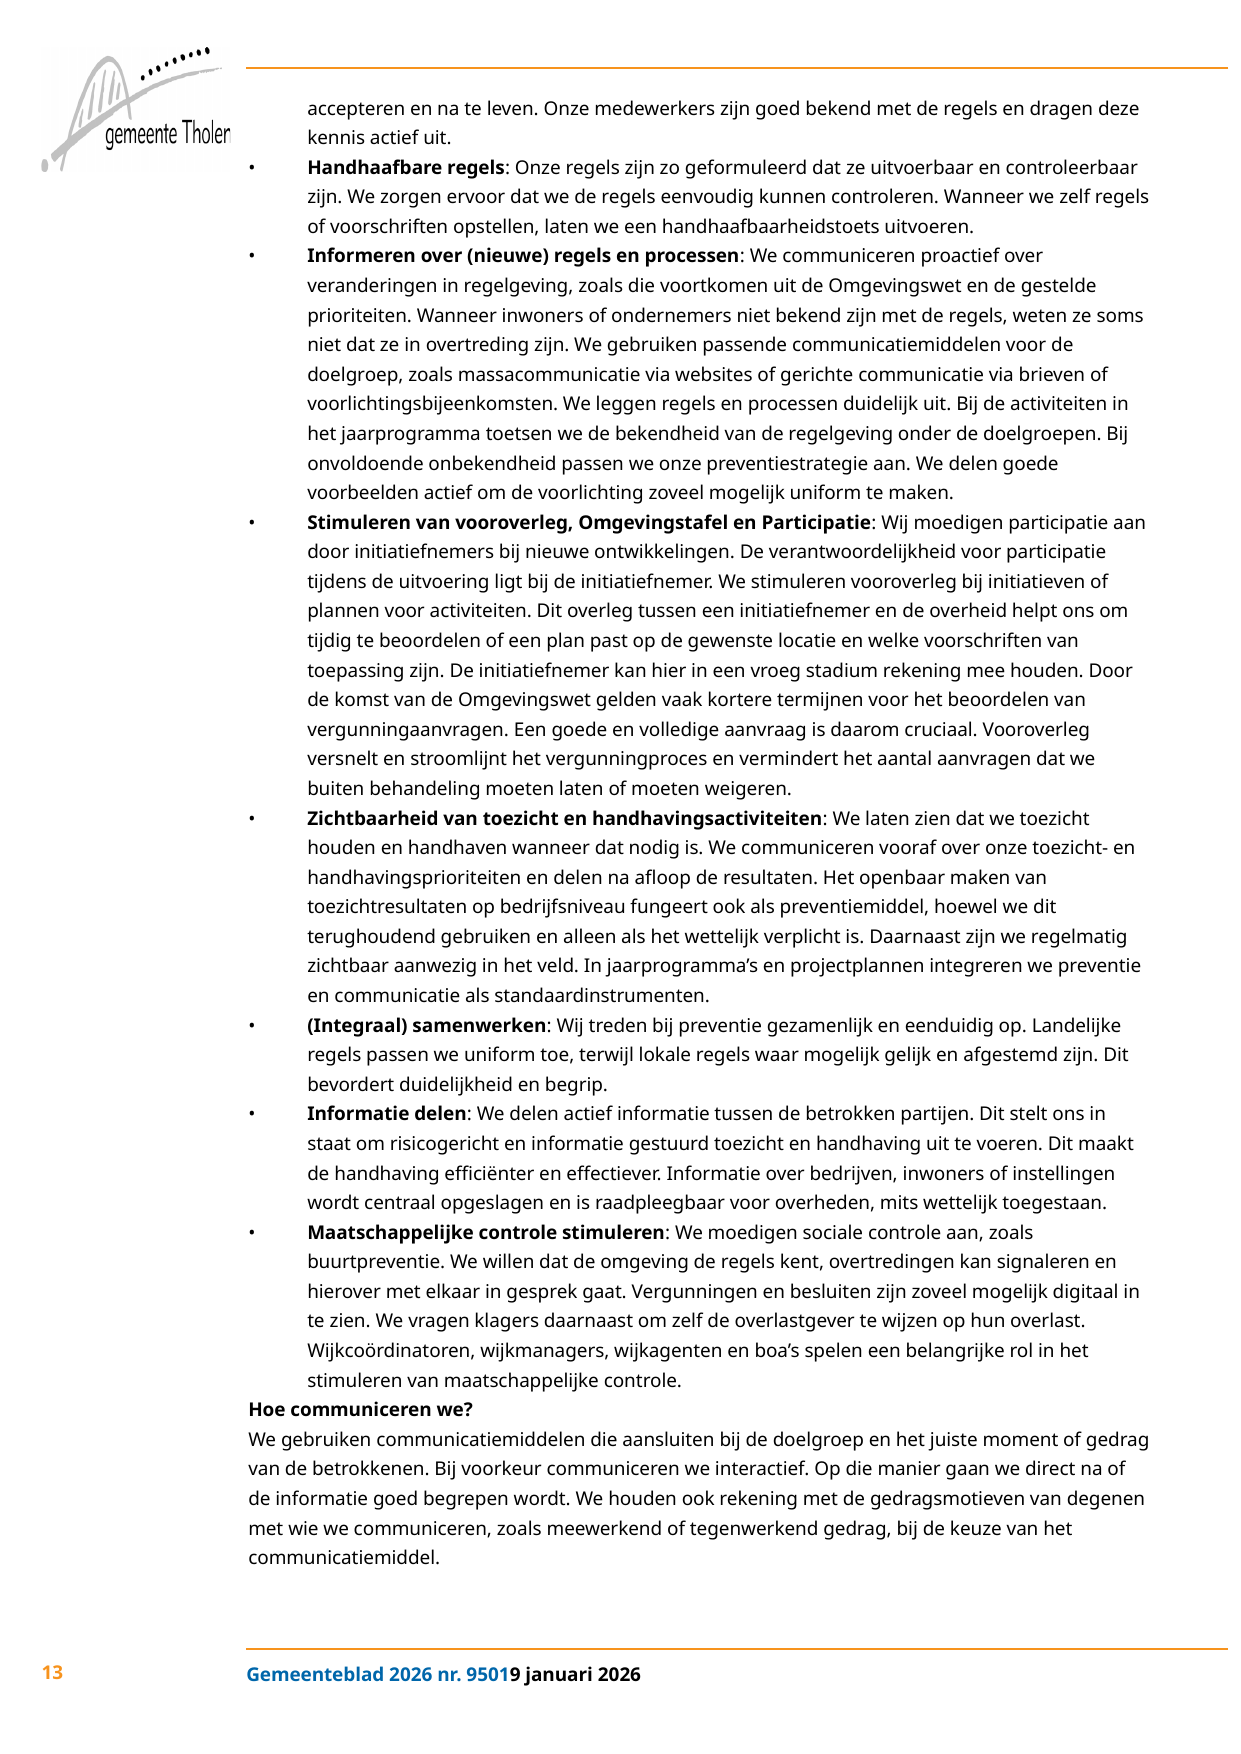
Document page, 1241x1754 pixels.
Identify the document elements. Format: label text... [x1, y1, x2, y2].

list (Integraal) samenwerken: Wij treden bij preventie gezamenlijk en eenduidig op. Landelijke regels passen we uniform toe, terwijl lokale regels waar mogelijk gelijk en afgestemd zijn. Dit bevordert duidelijkheid en begrip. [248, 1012, 1152, 1097]
list Maatschappelijke controle stimuleren: We moedigen sociale controle aan, zoals buurtpreventie. We willen dat de omgeving de regels kent, overtredingen kan signaleren en hierover met elkaar in gesprek gaat. Vergunningen en besluiten zijn zoveel mogelijk digitaal in te zien. We vragen klagers daarnaast om zelf de overlastgever te wijzen op hun overlast. Wijkcoördinatoren, wijkmanagers, wijkagenten en boa’s spelen een belangrijke rol in het stimuleren van maatschappelijke controle. [248, 1219, 1152, 1393]
list accepteren en na te leven. Onze medewerkers zijn goed bekend met de regels en dragen deze kennis actief uit. [248, 95, 1152, 150]
text We gebruiken communicatiemiddelen die aansluiten bij de doelgroep en het juiste moment of gedrag van de betrokkenen. Bij voorkeur communiceren we interactief. Op die manier gaan we direct na of de informatie goed begrepen wordt. We houden ook rekening met de gedragsmotieven van degenen met wie we communiceren, zoals meewerkend of tegenwerkend gedrag, bij de keuze van het communicatiemiddel. [248, 1426, 1152, 1570]
text Hoe communiceren we? [248, 1396, 1152, 1422]
list Informatie delen: We delen actief informatie tussen de betrokken partijen. Dit stelt ons in staat om risicogericht en informatie gestuurd toezicht en handhaving uit te voeren. Dit maakt de handhaving efficiënter en effectiever. Informatie over bedrijven, inwoners of instellingen wordt centraal opgeslagen en is raadpleegbaar voor overheden, mits wettelijk toegestaan. [248, 1101, 1152, 1215]
list Stimuleren van vooroverleg, Omgevingstafel en Participatie: Wij moedigen participatie aan door initiatiefnemers bij nieuwe ontwikkelingen. De verantwoordelijkheid voor participatie tijdens de uitvoering ligt bij de initiatiefnemer. We stimuleren vooroverleg bij initiatieven of plannen voor activiteiten. Dit overleg tussen een initiatiefnemer en de overheid helpt ons om tijdig te beoordelen of een plan past op de gewenste locatie en welke voorschriften van toepassing zijn. De initiatiefnemer kan hier in een vroeg stadium rekening mee houden. Door de komst van de Omgevingswet gelden vaak kortere termijnen voor het beoordelen van vergunningaanvragen. Een goede en volledige aanvraag is daarom cruciaal. Vooroverleg versnelt en stroomlijnt het vergunningproces en vermindert het aantal aanvragen dat we buiten behandeling moeten laten of moeten weigeren. [248, 509, 1152, 801]
list Zichtbaarheid van toezicht en handhavingsactiviteiten: We laten zien dat we toezicht houden en handhaven wanneer dat nodig is. We communiceren vooraf over onze toezicht- en handhavingsprioriteiten en delen na afloop de resultaten. Het openbaar maken van toezichtresultaten op bedrijfsniveau fungeert ook als preventiemiddel, hoewel we dit terughoudend gebruiken en alleen als het wettelijk verplicht is. Daarnaast zijn we regelmatig zichtbaar aanwezig in het veld. In jaarprogramma’s en projectplannen integreren we preventie en communicatie als standaardinstrumenten. [248, 805, 1152, 1008]
list Handhaafbare regels: Onze regels zijn zo geformuleerd dat ze uitvoerbaar en controleerbaar zijn. We zorgen ervoor dat we de regels eenvoudig kunnen controleren. Wanneer we zelf regels of voorschriften opstellen, laten we een handhaafbaarheidstoets uitvoeren. [248, 154, 1152, 239]
list Informeren over (nieuwe) regels en processen: We communiceren proactief over veranderingen in regelgeving, zoals die voortkomen uit de Omgevingswet en de gestelde prioriteiten. Wanneer inwoners of ondernemers niet bekend zijn met de regels, weten ze soms niet dat ze in overtreding zijn. We gebruiken passende communicatiemiddelen voor de doelgroep, zoals massacommunicatie via websites of gerichte communicatie via brieven of voorlichtingsbijeenkomsten. We leggen regels en processen duidelijk uit. Bij de activiteiten in het jaarprogramma toetsen we de bekendheid van de regelgeving onder de doelgroepen. Bij onvoldoende onbekendheid passen we onze preventiestrategie aan. We delen goede voorbeelden actief om de voorlichting zoveel mogelijk uniform te maken. [248, 243, 1152, 505]
picture [41, 47, 231, 172]
